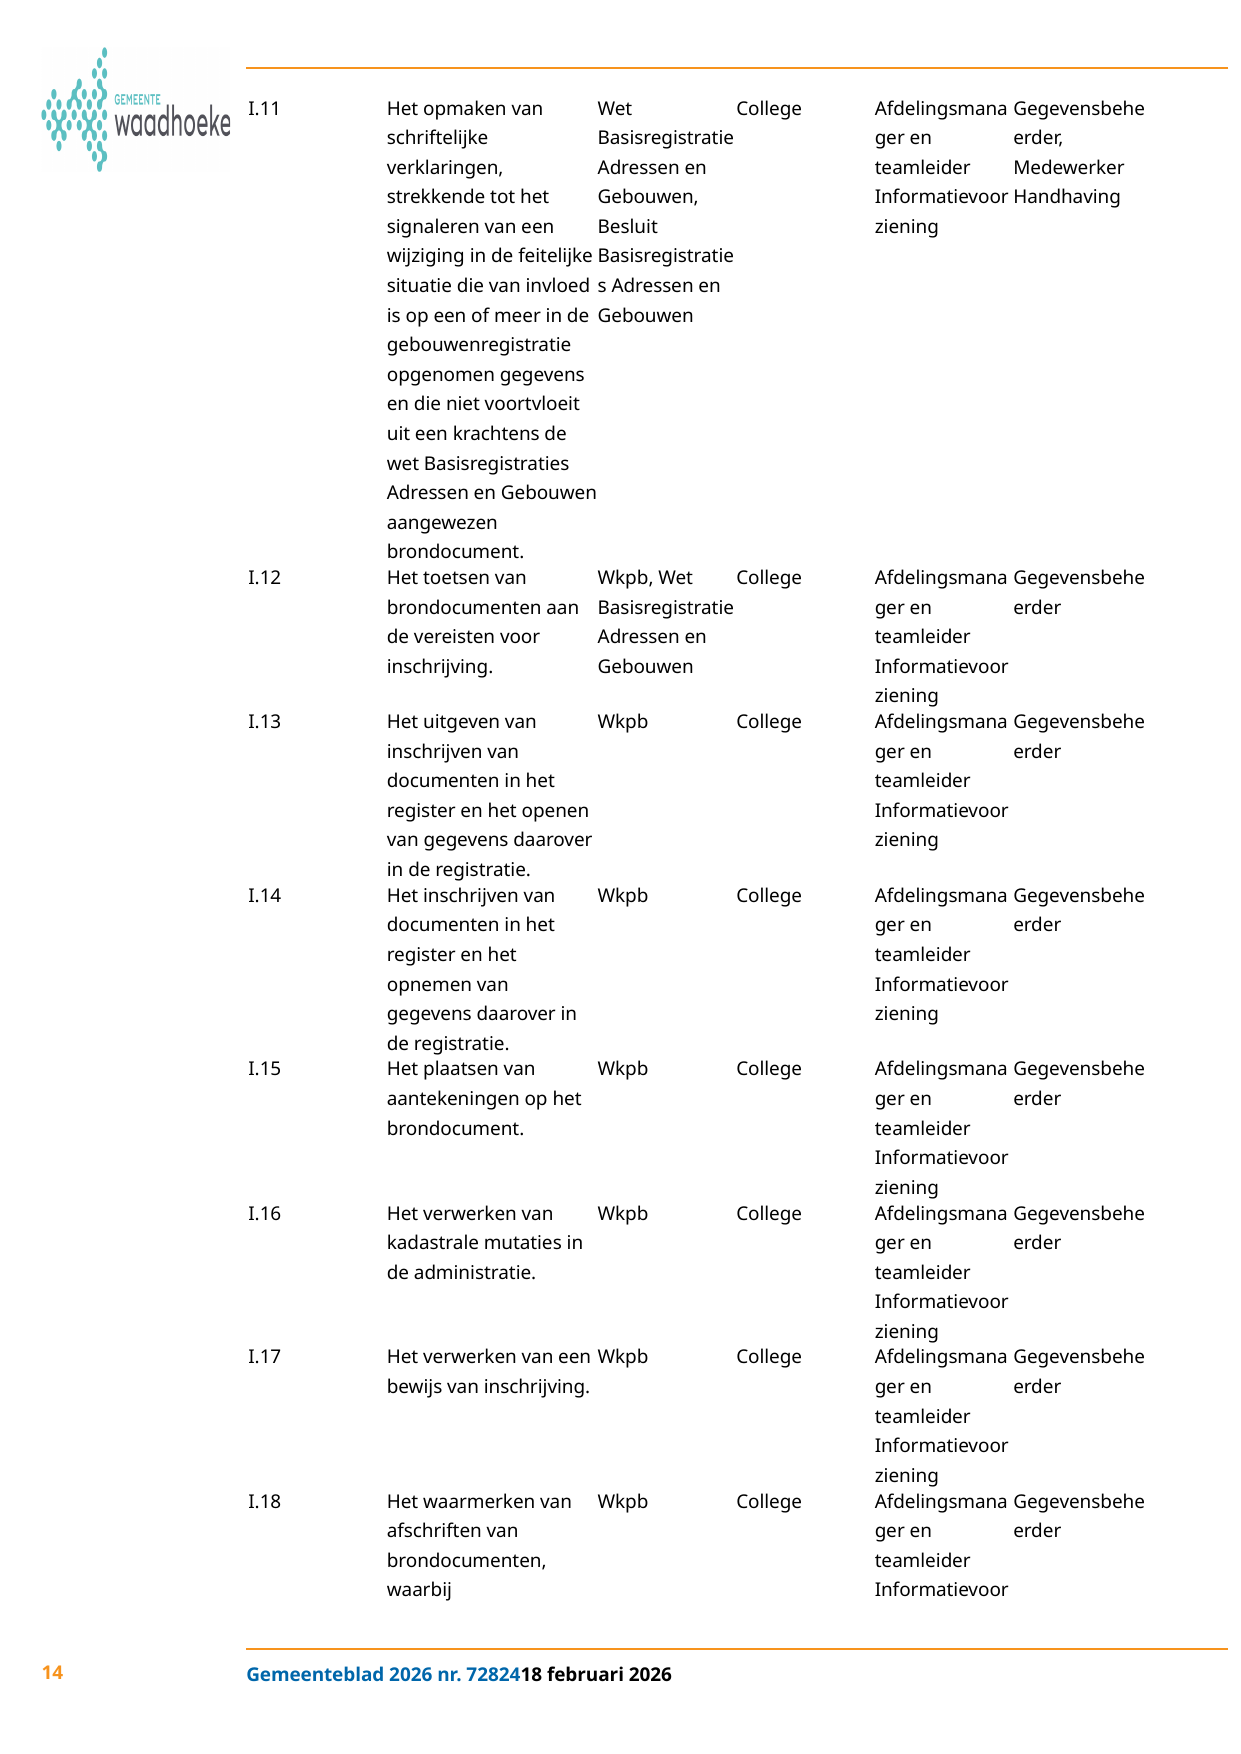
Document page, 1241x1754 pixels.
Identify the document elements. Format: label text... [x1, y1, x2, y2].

table_cell Gegevensbeheerder, Medewerker Handhaving [1013, 95, 1152, 564]
table_cell Wkpb [598, 1344, 736, 1488]
table_cell I.12 [248, 564, 387, 708]
table_cell Gegevensbeheerder [1013, 564, 1152, 708]
table_cell College [736, 95, 874, 564]
table_cell Afdelingsmanager en teamleider Informatievoorziening [875, 1344, 1013, 1488]
table_cell Wkpb, Wet Basisregistratie Adressen en Gebouwen [598, 564, 736, 708]
table_cell Gegevensbeheerder [1013, 882, 1152, 1056]
table_cell Het toetsen van brondocumenten aan de vereisten voor inschrijving. [387, 564, 597, 708]
picture [41, 47, 231, 172]
table_cell Het inschrijven van documenten in het register en het opnemen van gegevens daarover in de registratie. [387, 882, 597, 1056]
table_cell Gegevensbeheerder [1013, 1056, 1152, 1200]
table_cell I.17 [248, 1344, 387, 1488]
table_cell College [736, 564, 874, 708]
table_cell Afdelingsmanager en teamleider Informatievoorziening [875, 708, 1013, 882]
table_cell College [736, 1488, 874, 1602]
table_cell Het uitgeven van inschrijven van documenten in het register en het openen van gegevens daarover in de registratie. [387, 708, 597, 882]
table_cell I.11 [248, 95, 387, 564]
table_cell Het verwerken van een bewijs van inschrijving. [387, 1344, 597, 1488]
table_cell Afdelingsmanager en teamleider Informatievoor [875, 1488, 1013, 1602]
table_cell Gegevensbeheerder [1013, 1344, 1152, 1488]
table_cell Afdelingsmanager en teamleider Informatievoorziening [875, 564, 1013, 708]
table_cell I.13 [248, 708, 387, 882]
table_cell I.16 [248, 1200, 387, 1344]
table_cell I.14 [248, 882, 387, 1056]
table_cell Wkpb [598, 882, 736, 1056]
table_cell College [736, 1056, 874, 1200]
table_cell Het plaatsen van aantekeningen op het brondocument. [387, 1056, 597, 1200]
table_cell I.15 [248, 1056, 387, 1200]
table_cell College [736, 1344, 874, 1488]
table_cell Het opmaken van schriftelijke verklaringen, strekkende tot het signaleren van een wijziging in de feitelijke situatie die van invloed is op een of meer in de gebouwenregistratie opgenomen gegevens en die niet voortvloeit uit een krachtens de wet Basisregistraties Adressen en Gebouwen aangewezen brondocument. [387, 95, 597, 564]
table_cell Gegevensbeheerder [1013, 1200, 1152, 1344]
table_cell College [736, 708, 874, 882]
table_cell Het verwerken van kadastrale mutaties in de administratie. [387, 1200, 597, 1344]
table_cell Afdelingsmanager en teamleider Informatievoorziening [875, 1200, 1013, 1344]
table_cell Gegevensbeheerder [1013, 1488, 1152, 1602]
table_cell Wkpb [598, 1488, 736, 1602]
table_cell College [736, 882, 874, 1056]
table_cell I.18 [248, 1488, 387, 1602]
table_cell Wet Basisregistratie Adressen en Gebouwen, Besluit Basisregistraties Adressen en Gebouwen [598, 95, 736, 564]
table_cell Gegevensbeheerder [1013, 708, 1152, 882]
table_cell Afdelingsmanager en teamleider Informatievoorziening [875, 95, 1013, 564]
table_cell Het waarmerken van afschriften van brondocumenten, waarbij [387, 1488, 597, 1602]
table_cell Afdelingsmanager en teamleider Informatievoorziening [875, 1056, 1013, 1200]
table_cell Afdelingsmanager en teamleider Informatievoorziening [875, 882, 1013, 1056]
table_cell Wkpb [598, 1200, 736, 1344]
table_cell Wkpb [598, 1056, 736, 1200]
table_cell College [736, 1200, 874, 1344]
table_cell Wkpb [598, 708, 736, 882]
